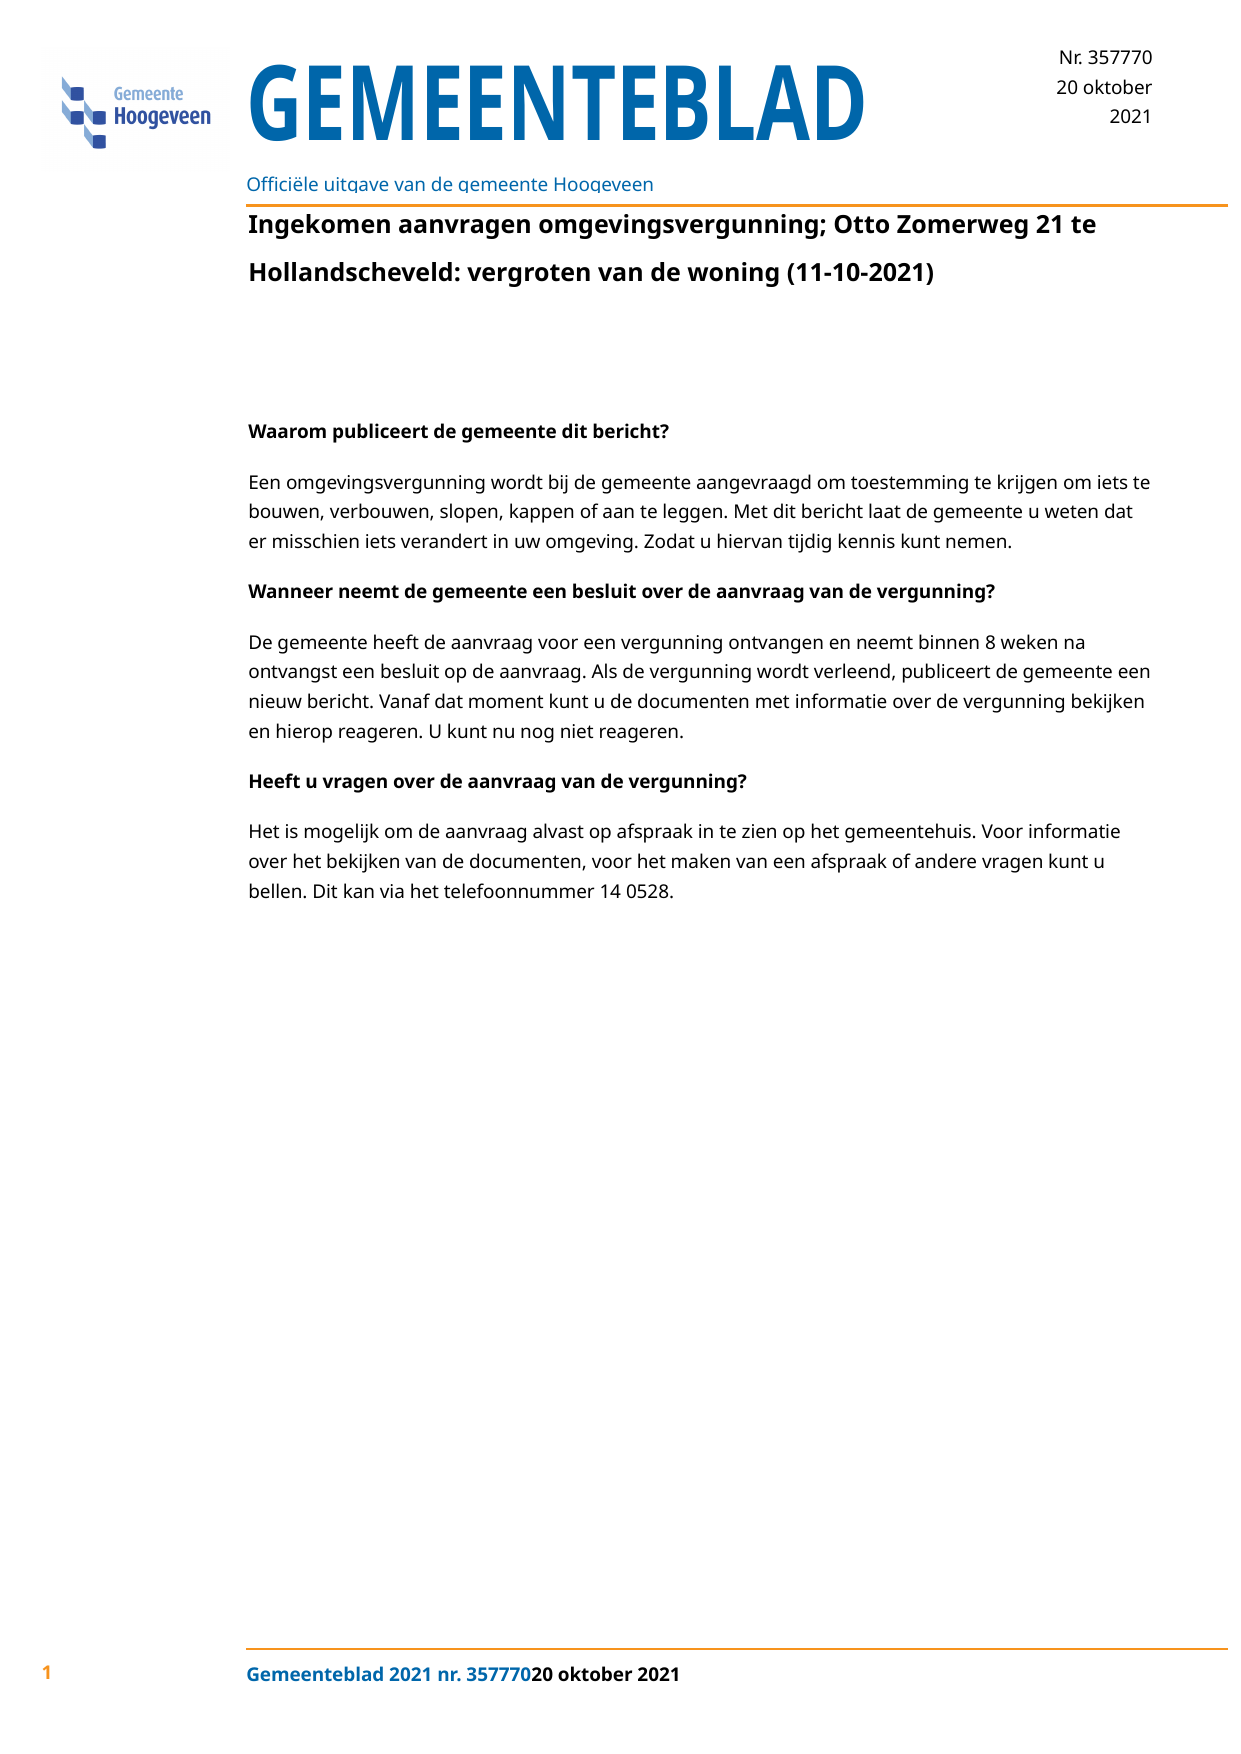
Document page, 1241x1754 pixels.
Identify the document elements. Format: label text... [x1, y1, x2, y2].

text Een omgevingsvergunning wordt bij de gemeente aangevraagd om toestemming te krijgen om iets te bouwen, verbouwen, slopen, kappen of aan te leggen. Met dit bericht laat de gemeente u weten dat er misschien iets verandert in uw omgeving. Zodat u hiervan tijdig kennis kunt nemen. [248, 469, 1152, 554]
text Het is mogelijk om de aanvraag alvast op afspraak in te zien op het gemeentehuis. Voor informatie over het bekijken van de documenten, voor het maken van een afspraak of andere vragen kunt u bellen. Dit kan via het telefoonnummer 14 0528. [248, 819, 1152, 904]
picture [41, 47, 231, 172]
text Ingekomen aanvragen omgevingsvergunning; Otto Zomerweg 21 te Hollandscheveld: vergroten van de woning (11-10-2021) [248, 207, 1152, 288]
text Wanneer neemt de gemeente een besluit over de aanvraag van de vergunning? [248, 579, 1152, 604]
text Waarom publiceert de gemeente dit bericht? [248, 419, 1152, 444]
text De gemeente heeft de aanvraag voor een vergunning ontvangen en neemt binnen 8 weken na ontvangst een besluit op de aanvraag. Als de vergunning wordt verleend, publiceert de gemeente een nieuw bericht. Vanaf dat moment kunt u de documenten met informatie over de vergunning bekijken en hierop reageren. U kunt nu nog niet reageren. [248, 629, 1152, 744]
text Heeft u vragen over de aanvraag van de vergunning? [248, 768, 1152, 794]
